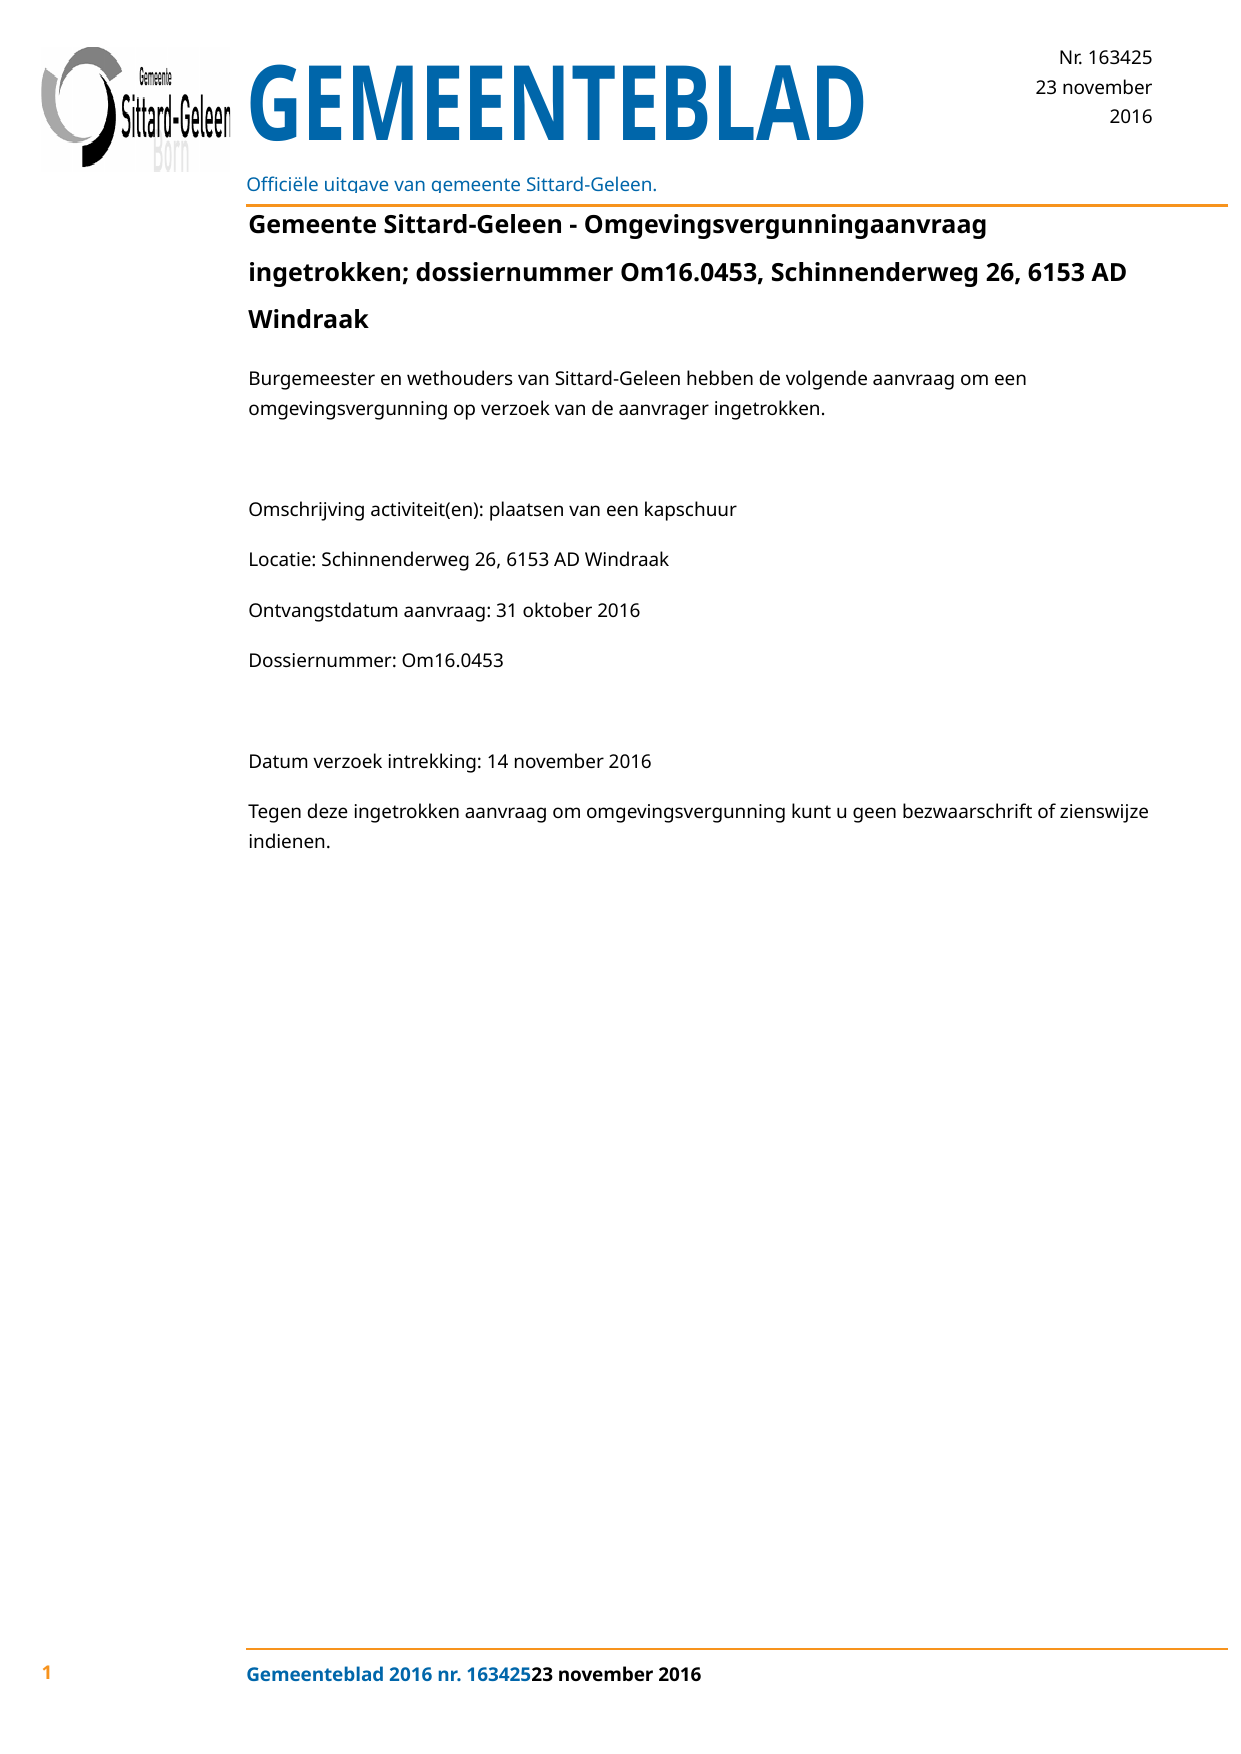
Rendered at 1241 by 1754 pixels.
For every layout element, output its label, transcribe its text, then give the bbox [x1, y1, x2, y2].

text Tegen deze ingetrokken aanvraag om omgevingsvergunning kunt u geen bezwaarschrift of zienswijze indienen. [248, 798, 1152, 854]
text Omschrijving activiteit(en): plaatsen van een kapschuur [248, 496, 1152, 522]
text Dossiernummer: Om16.0453 [248, 647, 1152, 673]
text Burgemeester en wethouders van Sittard-Geleen hebben de volgende aanvraag om een omgevingsvergunning op verzoek van de aanvrager ingetrokken. [248, 366, 1152, 421]
text Gemeente Sittard-Geleen - Omgevingsvergunningaanvraag ingetrokken; dossiernummer Om16.0453, Schinnenderweg 26, 6153 AD Windraak [248, 207, 1152, 336]
text Locatie: Schinnenderweg 26, 6153 AD Windraak [248, 546, 1152, 572]
picture [41, 47, 231, 172]
text Ontvangstdatum aanvraag: 31 oktober 2016 [248, 597, 1152, 622]
text Datum verzoek intrekking: 14 november 2016 [248, 748, 1152, 774]
